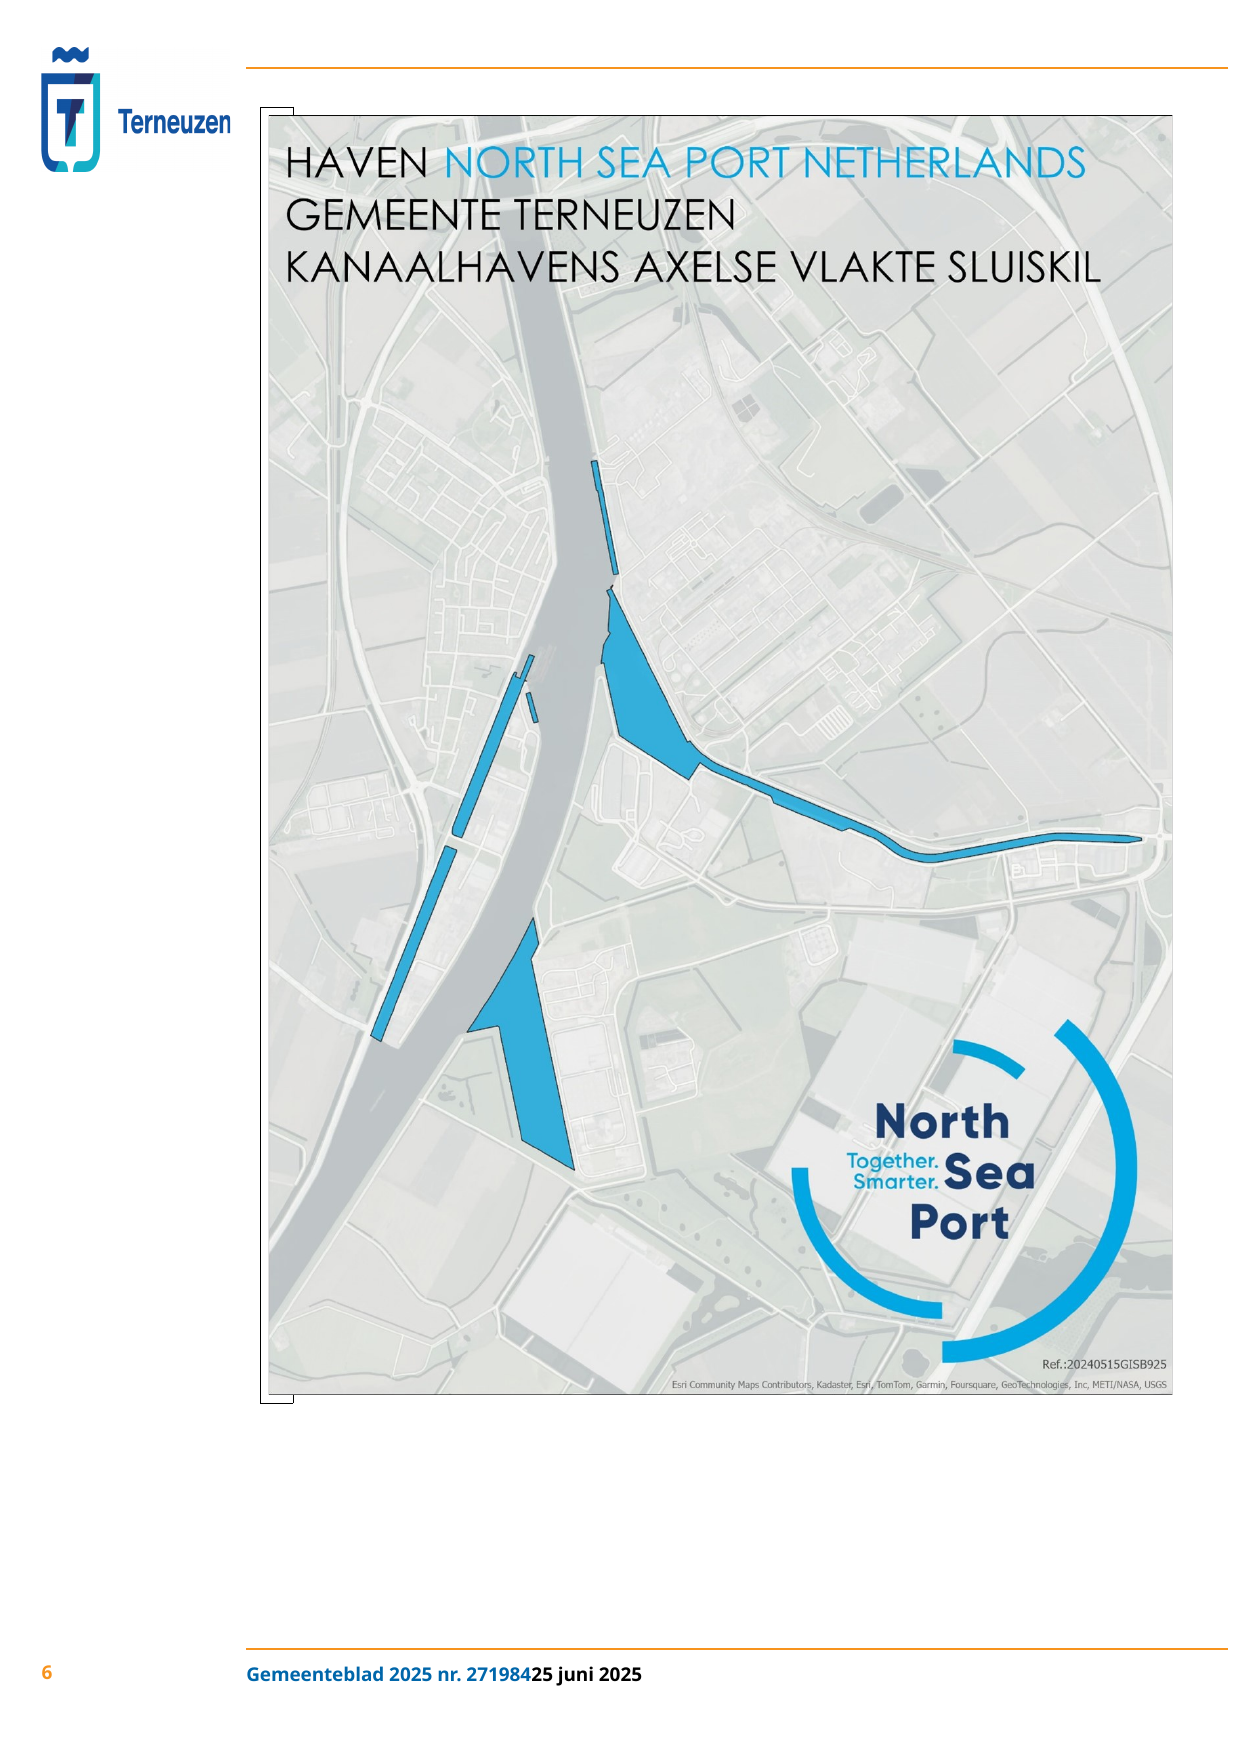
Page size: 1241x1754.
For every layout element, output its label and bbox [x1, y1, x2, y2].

picture [41, 47, 231, 172]
picture [268, 115, 1173, 1395]
